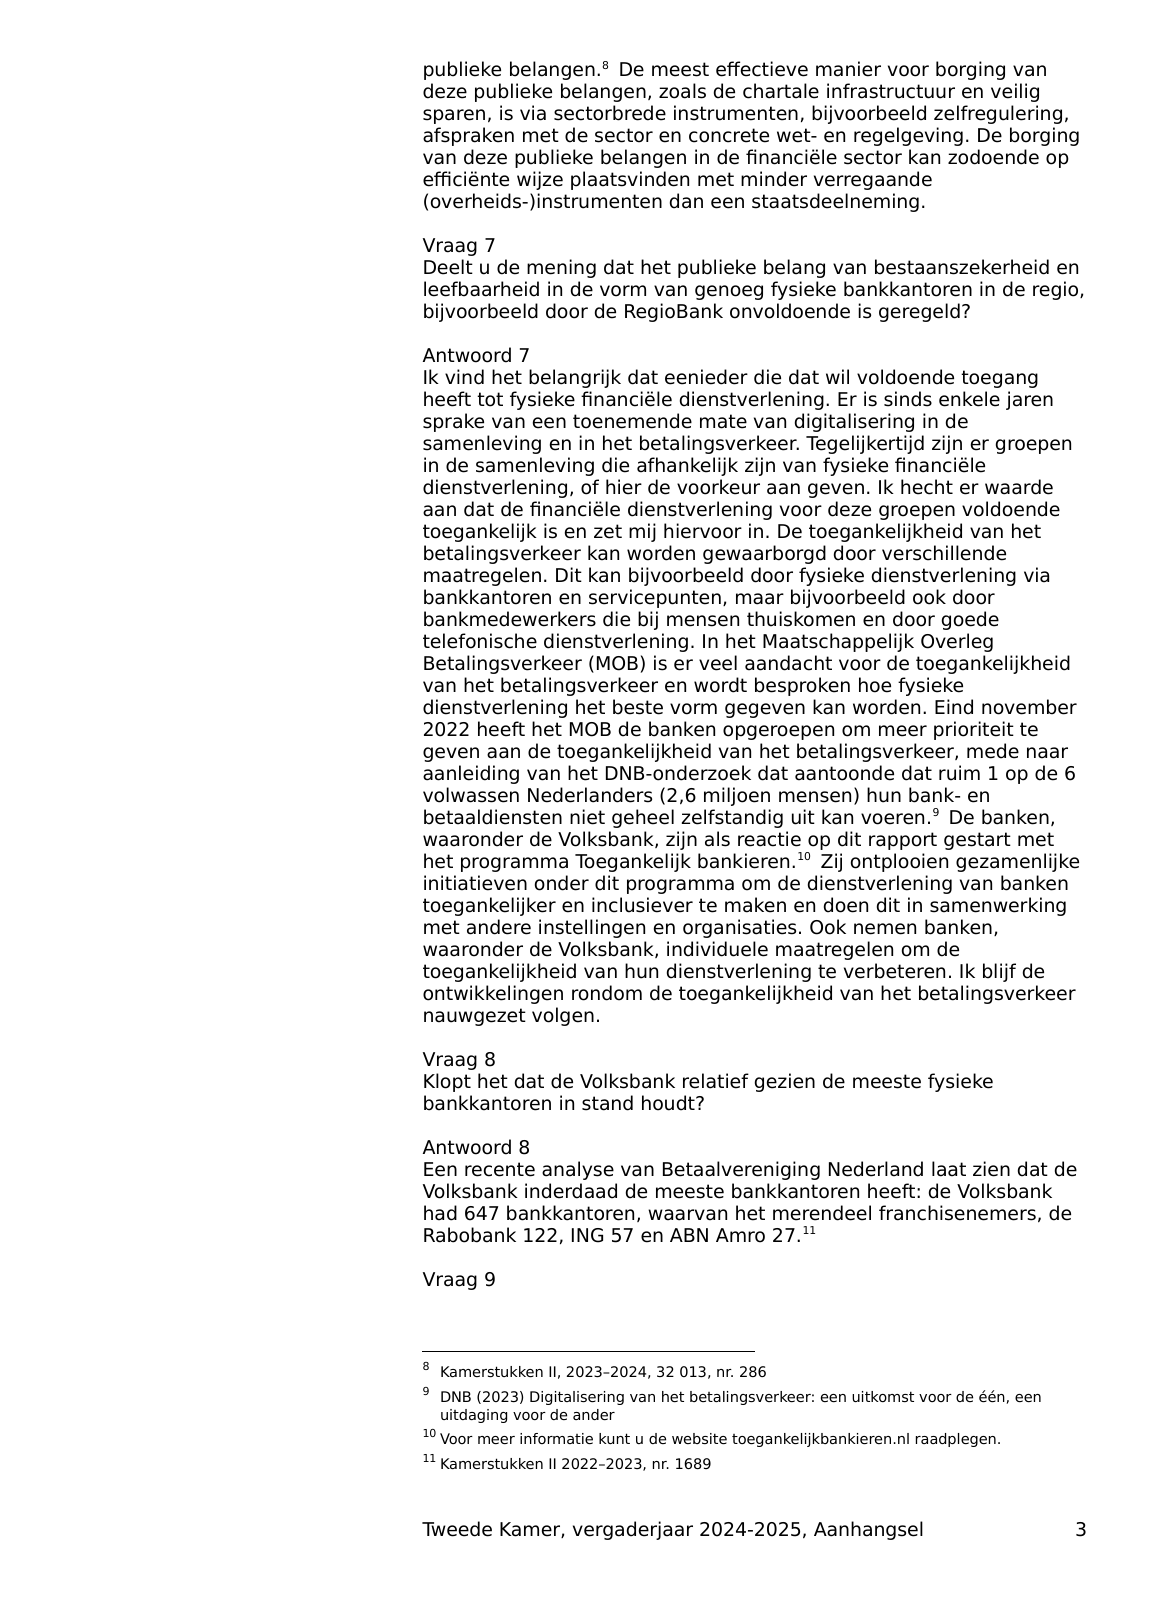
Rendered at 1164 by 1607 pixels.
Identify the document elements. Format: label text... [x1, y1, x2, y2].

text Antwoord 8 [422, 1137, 1087, 1159]
text Een recente analyse van Betaalvereniging Nederland laat zien dat de Volksbank inderdaad de meeste bankkantoren heeft: de Volksbank had 647 bankkantoren, waarvan het merendeel franchisenemers, de Rabobank 122, ING 57 en ABN Amro 27. [422, 1159, 1087, 1247]
text Antwoord 7 [422, 345, 1087, 367]
text DNB (2023) Digitalisering van het betalingsverkeer: een uitkomst voor de één, een uitdaging voor de ander [422, 1385, 1087, 1424]
text Deelt u de mening dat het publieke belang van bestaanszekerheid en leefbaarheid in de vorm van genoeg fysieke bankkantoren in de regio, bijvoorbeeld door de RegioBank onvoldoende is geregeld? [422, 257, 1087, 323]
text publieke belangen. De meest effectieve manier voor borging van deze publieke belangen, zoals de chartale infrastructuur en veilig sparen, is via sectorbrede instrumenten, bijvoorbeeld zelfregulering, afspraken met de sector en concrete wet- en regelgeving. De borging van deze publieke belangen in de financiële sector kan zodoende op efficiënte wijze plaatsvinden met minder verregaande (overheids-)instrumenten dan een staatsdeelneming. [422, 59, 1087, 213]
text Vraag 9 [422, 1269, 1087, 1291]
text Ik vind het belangrijk dat eenieder die dat wil voldoende toegang heeft tot fysieke financiële dienstverlening. Er is sinds enkele jaren sprake van een toenemende mate van digitalisering in de samenleving en in het betalingsverkeer. Tegelijkertijd zijn er groepen in de samenleving die afhankelijk zijn van fysieke financiële dienstverlening, of hier de voorkeur aan geven. Ik hecht er waarde aan dat de financiële dienstverlening voor deze groepen voldoende toegankelijk is en zet mij hiervoor in. De toegankelijkheid van het betalingsverkeer kan worden gewaarborgd door verschillende maatregelen. Dit kan bijvoorbeeld door fysieke dienstverlening via bankkantoren en servicepunten, maar bijvoorbeeld ook door bankmedewerkers die bij mensen thuiskomen en door goede telefonische dienstverlening. In het Maatschappelijk Overleg Betalingsverkeer (MOB) is er veel aandacht voor de toegankelijkheid van het betalingsverkeer en wordt besproken hoe fysieke dienstverlening het beste vorm gegeven kan worden. Eind november 2022 heeft het MOB de banken opgeroepen om meer prioriteit te geven aan de toegankelijkheid van het betalingsverkeer, mede naar aanleiding van het DNB-onderzoek dat aantoonde dat ruim 1 op de 6 volwassen Nederlanders (2,6 miljoen mensen) hun bank- en betaaldiensten niet geheel zelfstandig uit kan voeren. De banken, waaronder de Volksbank, zijn als reactie op dit rapport gestart met het programma Toegankelijk bankieren. Zij ontplooien gezamenlijke initiatieven onder dit programma om de dienstverlening van banken toegankelijker en inclusiever te maken en doen dit in samenwerking met andere instellingen en organisaties. Ook nemen banken, waaronder de Volksbank, individuele maatregelen om de toegankelijkheid van hun dienstverlening te verbeteren. Ik blijf de ontwikkelingen rondom de toegankelijkheid van het betalingsverkeer nauwgezet volgen. [422, 367, 1087, 1027]
text Vraag 7 [422, 235, 1087, 257]
text Voor meer informatie kunt u de website toegankelijkbankieren.nl raadplegen. [422, 1427, 1087, 1449]
text Klopt het dat de Volksbank relatief gezien de meeste fysieke bankkantoren in stand houdt? [422, 1071, 1087, 1115]
text Kamerstukken II, 2023–2024, 32 013, nr. 286 [422, 1360, 1087, 1382]
text Vraag 8 [422, 1049, 1087, 1071]
text Kamerstukken II 2022–2023, nr. 1689 [422, 1452, 1087, 1474]
